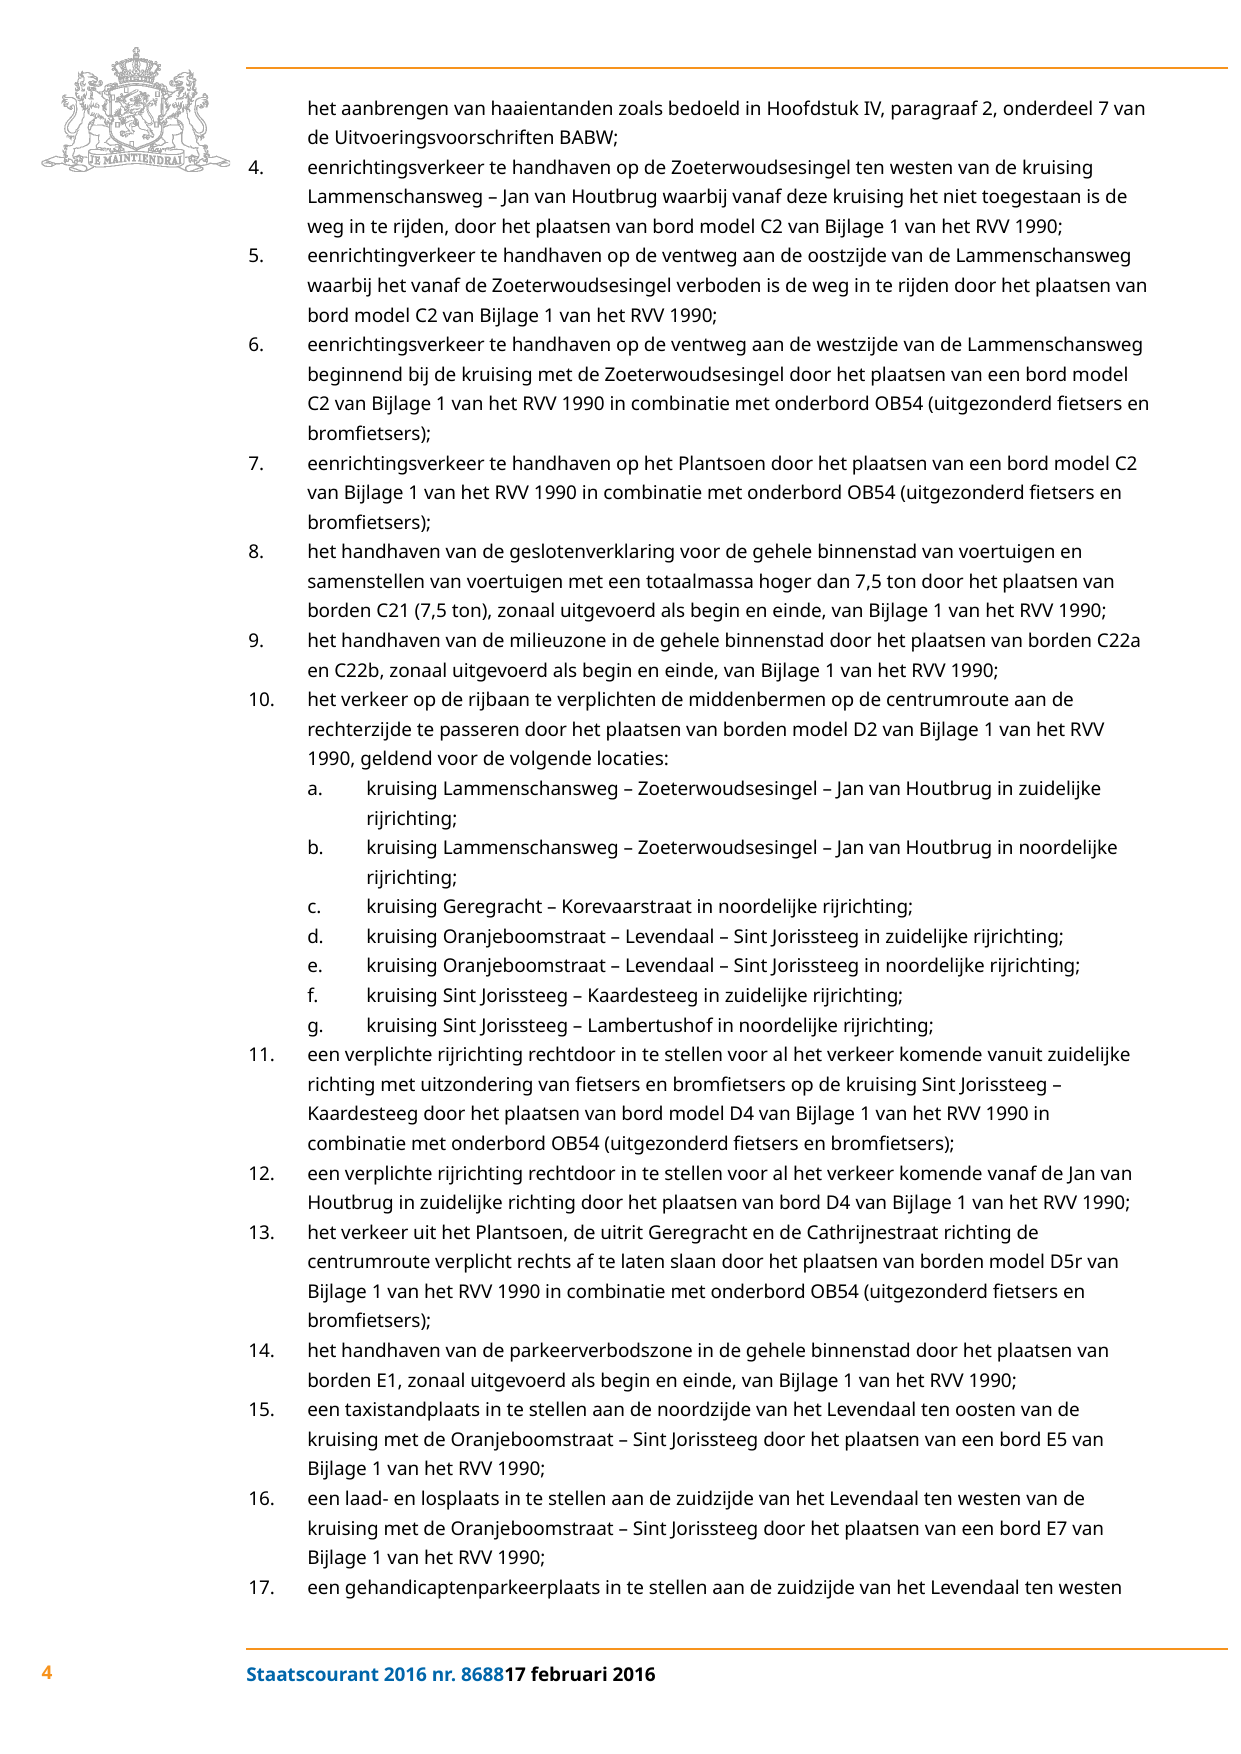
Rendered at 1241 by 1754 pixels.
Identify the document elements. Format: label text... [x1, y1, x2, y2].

list het verkeer op de rijbaan te verplichten de middenbermen op de centrumroute aan de rechterzijde te passeren door het plaatsen van borden model D2 van Bijlage 1 van het RVV 1990, geldend voor de volgende locaties: [248, 686, 1152, 771]
list kruising Sint Jorissteeg – Lambertushof in noordelijke rijrichting; [307, 1012, 1152, 1038]
list eenrichtingsverkeer te handhaven op de Zoeterwoudsesingel ten westen van de kruising Lammenschansweg – Jan van Houtbrug waarbij vanaf deze kruising het niet toegestaan is de weg in te rijden, door het plaatsen van bord model C2 van Bijlage 1 van het RVV 1990; [248, 154, 1152, 239]
list kruising Oranjeboomstraat – Levendaal – Sint Jorissteeg in noordelijke rijrichting; [307, 953, 1152, 978]
list een laad- en losplaats in te stellen aan de zuidzijde van het Levendaal ten westen van de kruising met de Oranjeboomstraat – Sint Jorissteeg door het plaatsen van een bord E7 van Bijlage 1 van het RVV 1990; [248, 1485, 1152, 1570]
list het handhaven van de milieuzone in de gehele binnenstad door het plaatsen van borden C22a en C22b, zonaal uitgevoerd als begin en einde, van Bijlage 1 van het RVV 1990; [248, 627, 1152, 683]
list eenrichtingsverkeer te handhaven op het Plantsoen door het plaatsen van een bord model C2 van Bijlage 1 van het RVV 1990 in combinatie met onderbord OB54 (uitgezonderd fietsers en bromfietsers); [248, 450, 1152, 535]
list een taxistandplaats in te stellen aan de noordzijde van het Levendaal ten oosten van de kruising met de Oranjeboomstraat – Sint Jorissteeg door het plaatsen van een bord E5 van Bijlage 1 van het RVV 1990; [248, 1396, 1152, 1481]
list het verkeer uit het Plantsoen, de uitrit Geregracht en de Cathrijnestraat richting de centrumroute verplicht rechts af te laten slaan door het plaatsen van borden model D5r van Bijlage 1 van het RVV 1990 in combinatie met onderbord OB54 (uitgezonderd fietsers en bromfietsers); [248, 1219, 1152, 1333]
list kruising Sint Jorissteeg – Kaardesteeg in zuidelijke rijrichting; [307, 982, 1152, 1008]
list kruising Geregracht – Korevaarstraat in noordelijke rijrichting; [307, 893, 1152, 919]
list het handhaven van de parkeerverbodszone in de gehele binnenstad door het plaatsen van borden E1, zonaal uitgevoerd als begin en einde, van Bijlage 1 van het RVV 1990; [248, 1337, 1152, 1393]
list een verplichte rijrichting rechtdoor in te stellen voor al het verkeer komende vanuit zuidelijke richting met uitzondering van fietsers en bromfietsers op de kruising Sint Jorissteeg – Kaardesteeg door het plaatsen van bord model D4 van Bijlage 1 van het RVV 1990 in combinatie met onderbord OB54 (uitgezonderd fietsers en bromfietsers); [248, 1041, 1152, 1156]
list kruising Lammenschansweg – Zoeterwoudsesingel – Jan van Houtbrug in noordelijke rijrichting; [307, 834, 1152, 890]
list het aanbrengen van haaientanden zoals bedoeld in Hoofdstuk IV, paragraaf 2, onderdeel 7 van de Uitvoeringsvoorschriften BABW; [248, 95, 1152, 150]
list eenrichtingsverkeer te handhaven op de ventweg aan de westzijde van de Lammenschansweg beginnend bij de kruising met de Zoeterwoudsesingel door het plaatsen van een bord model C2 van Bijlage 1 van het RVV 1990 in combinatie met onderbord OB54 (uitgezonderd fietsers en bromfietsers); [248, 331, 1152, 446]
list kruising Lammenschansweg – Zoeterwoudsesingel – Jan van Houtbrug in zuidelijke rijrichting; [307, 775, 1152, 831]
list het handhaven van de geslotenverklaring voor de gehele binnenstad van voertuigen en samenstellen van voertuigen met een totaalmassa hoger dan 7,5 ton door het plaatsen van borden C21 (7,5 ton), zonaal uitgevoerd als begin en einde, van Bijlage 1 van het RVV 1990; [248, 538, 1152, 623]
picture [41, 47, 231, 172]
list een gehandicaptenparkeerplaats in te stellen aan de zuidzijde van het Levendaal ten westen [248, 1574, 1152, 1600]
list eenrichtingverkeer te handhaven op de ventweg aan de oostzijde van de Lammenschansweg waarbij het vanaf de Zoeterwoudsesingel verboden is de weg in te rijden door het plaatsen van bord model C2 van Bijlage 1 van het RVV 1990; [248, 243, 1152, 328]
list een verplichte rijrichting rechtdoor in te stellen voor al het verkeer komende vanaf de Jan van Houtbrug in zuidelijke richting door het plaatsen van bord D4 van Bijlage 1 van het RVV 1990; [248, 1160, 1152, 1215]
list kruising Oranjeboomstraat – Levendaal – Sint Jorissteeg in zuidelijke rijrichting; [307, 923, 1152, 949]
